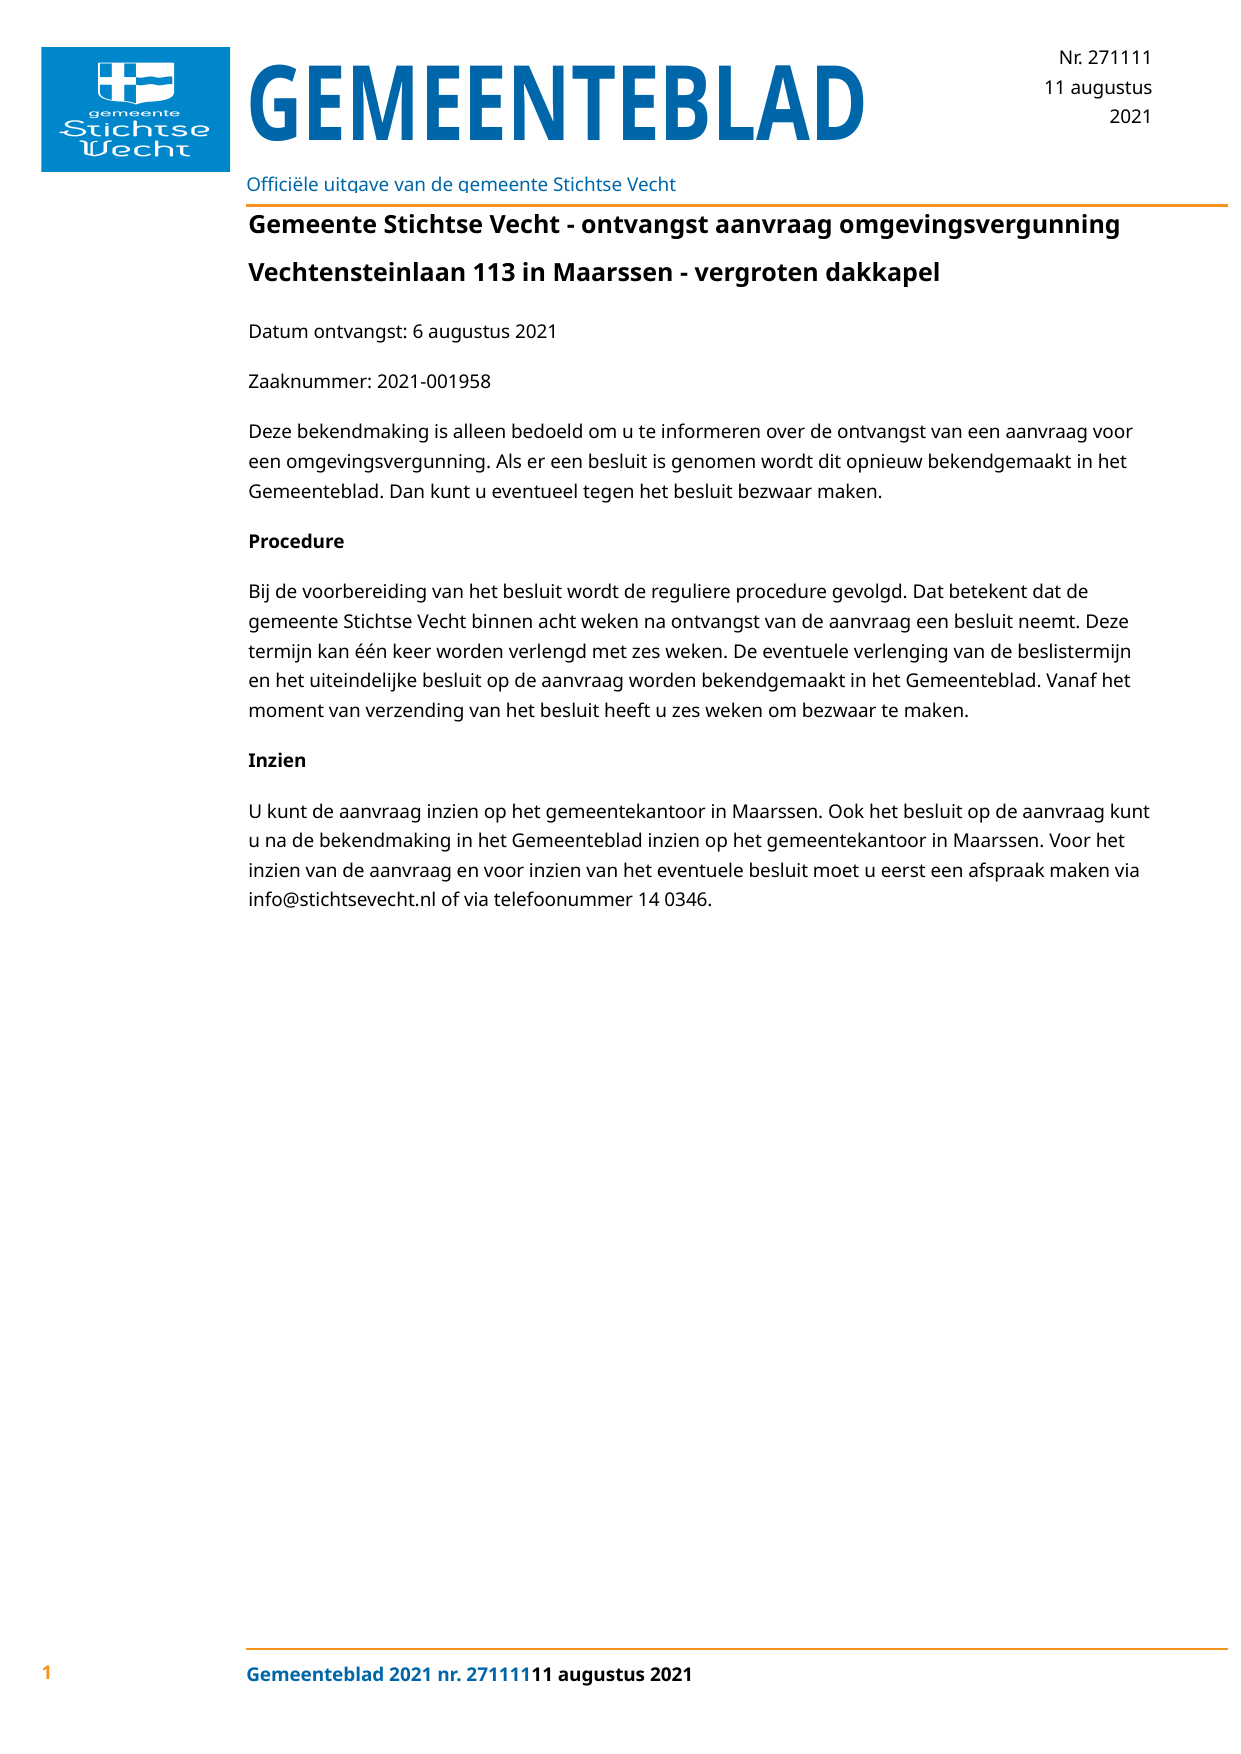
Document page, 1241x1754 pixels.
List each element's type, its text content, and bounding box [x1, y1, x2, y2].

text Gemeente Stichtse Vecht - ontvangst aanvraag omgevingsvergunning Vechtensteinlaan 113 in Maarssen - vergroten dakkapel [248, 207, 1152, 288]
picture [137, 63, 174, 103]
picture [99, 63, 135, 101]
text Datum ontvangst: 6 augustus 2021 [248, 318, 1152, 344]
text Procedure [248, 528, 1152, 554]
text U kunt de aanvraag inzien op het gemeentekantoor in Maarssen. Ook het besluit op de aanvraag kunt u na de bekendmaking in het Gemeenteblad inzien op het gemeentekantoor in Maarssen. Voor het inzien van de aanvraag en voor inzien van het eventuele besluit moet u eerst een afspraak maken via info@stichtsevecht.nl of via telefoonummer 14 0346. [248, 798, 1152, 912]
text Zaaknummer: 2021-001958 [248, 368, 1152, 394]
text Inzien [248, 747, 1152, 773]
text Deze bekendmaking is alleen bedoeld om u te informeren over de ontvangst van een aanvraag voor een omgevingsvergunning. Als er een besluit is genomen wordt dit opnieuw bekendgemaakt in het Gemeenteblad. Dan kunt u eventueel tegen het besluit bezwaar maken. [248, 419, 1152, 504]
text Bij de voorbereiding van het besluit wordt de reguliere procedure gevolgd. Dat betekent dat de gemeente Stichtse Vecht binnen acht weken na ontvangst van de aanvraag een besluit neemt. Deze termijn kan één keer worden verlengd met zes weken. De eventuele verlenging van de beslistermijn en het uiteindelijke besluit op de aanvraag worden bekendgemaakt in het Gemeenteblad. Vanaf het moment van verzending van het besluit heeft u zes weken om bezwaar te maken. [248, 579, 1152, 723]
